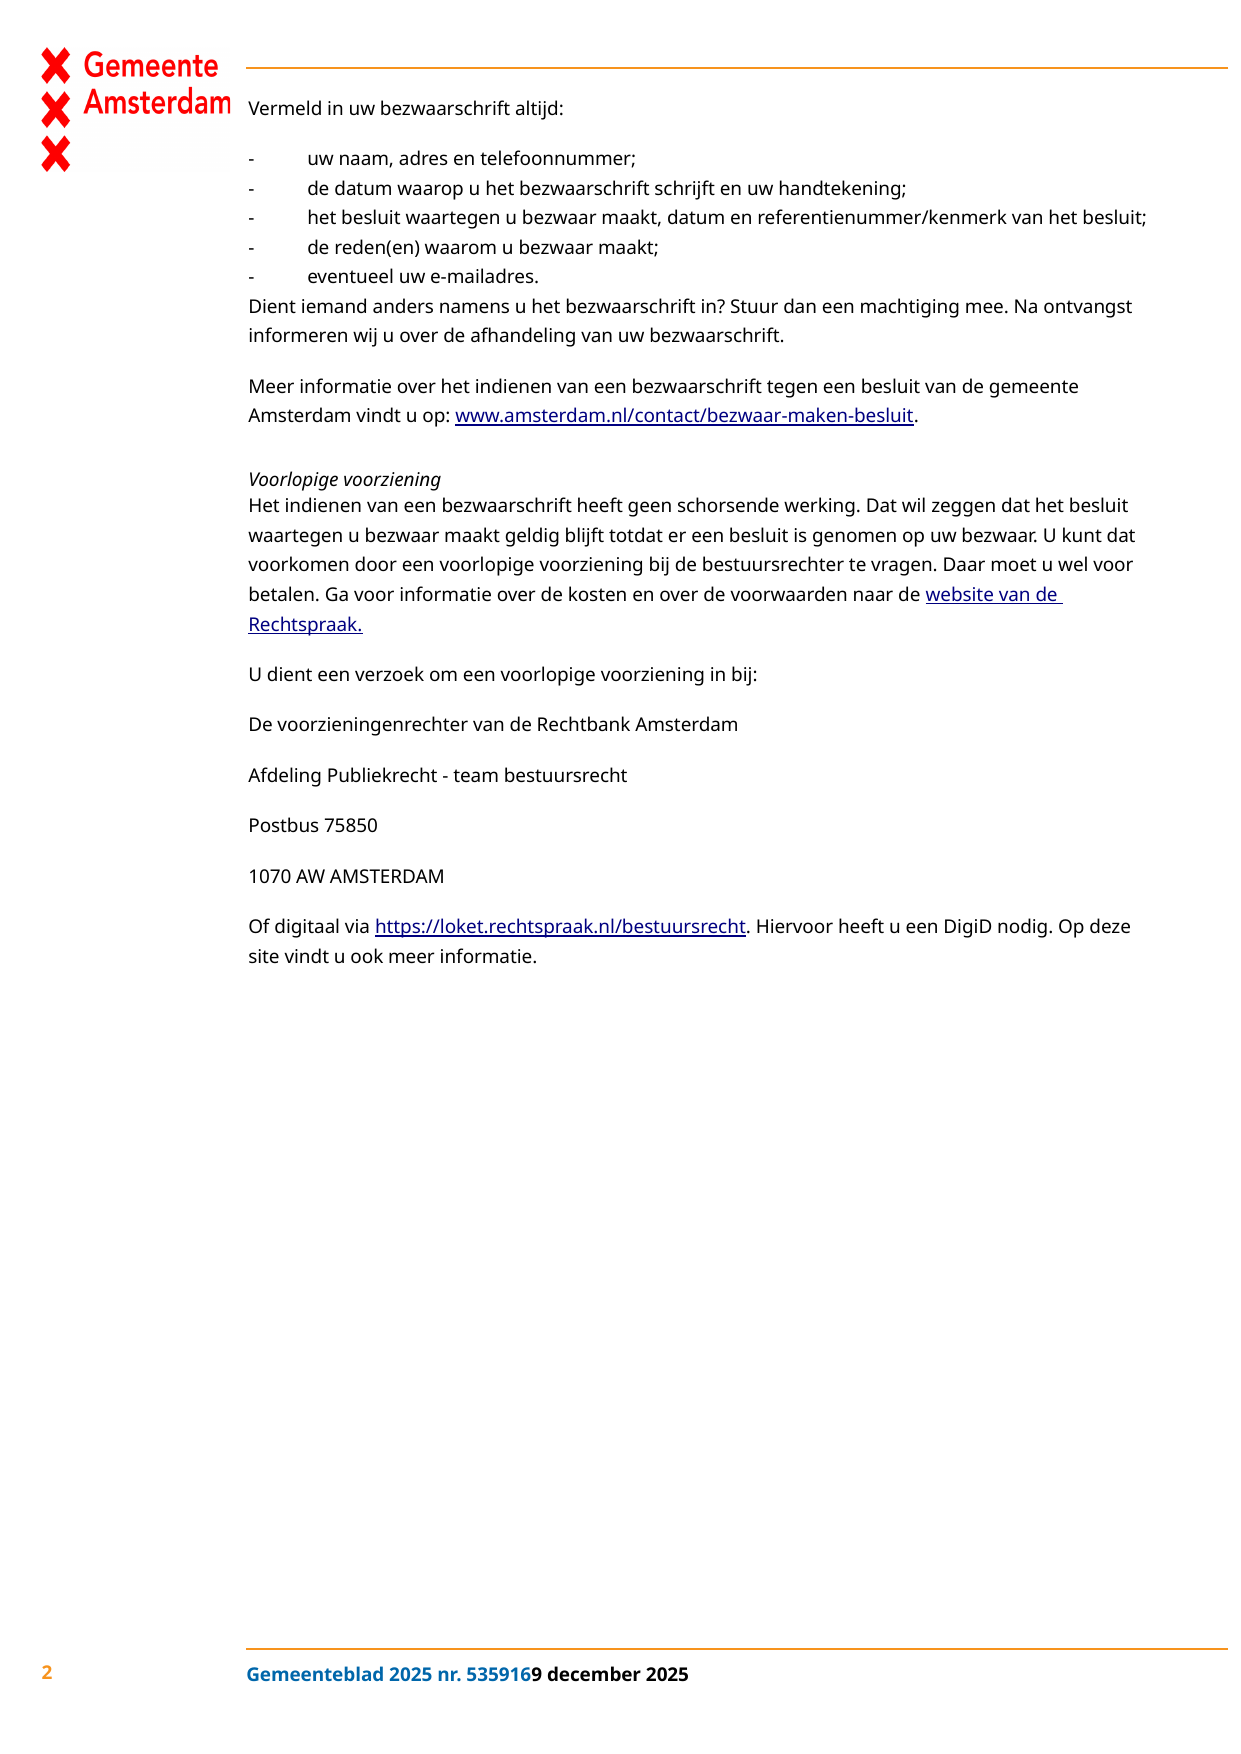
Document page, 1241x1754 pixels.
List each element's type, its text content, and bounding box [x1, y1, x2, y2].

list de datum waarop u het bezwaarschrift schrijft en uw handtekening; [248, 175, 1152, 201]
text Meer informatie over het indienen van een bezwaarschrift tegen een besluit van de gemeente Amsterdam vindt u op: www.amsterdam.nl/contact/bezwaar-maken-besluit. [248, 373, 1152, 428]
text Of digitaal via https://loket.rechtspraak.nl/bestuursrecht. Hiervoor heeft u een DigiD nodig. Op deze site vindt u ook meer informatie. [248, 913, 1152, 968]
list het besluit waartegen u bezwaar maakt, datum en referentienummer/kenmerk van het besluit; [248, 204, 1152, 230]
text De voorzieningenrechter van de Rechtbank Amsterdam [248, 712, 1152, 737]
text Het indienen van een bezwaarschrift heeft geen schorsende werking. Dat wil zeggen dat het besluit waartegen u bezwaar maakt geldig blijft totdat er een besluit is genomen op uw bezwaar. U kunt dat voorkomen door een voorlopige voorziening bij de bestuursrechter te vragen. Daar moet u wel voor betalen. Ga voor informatie over de kosten en over de voorwaarden naar de website van de Rechtspraak. [248, 492, 1152, 636]
text Voorlopige voorziening [248, 467, 1152, 492]
text Dient iemand anders namens u het bezwaarschrift in? Stuur dan een machtiging mee. Na ontvangst informeren wij u over de afhandeling van uw bezwaarschrift. [248, 293, 1152, 348]
picture [41, 47, 231, 172]
text Vermeld in uw bezwaarschrift altijd: [248, 95, 1152, 121]
text U dient een verzoek om een voorlopige voorziening in bij: [248, 661, 1152, 687]
list eventueel uw e-mailadres. [248, 263, 1152, 289]
list de reden(en) waarom u bezwaar maakt; [248, 234, 1152, 260]
list uw naam, adres en telefoonnummer; [248, 145, 1152, 171]
text Postbus 75850 [248, 812, 1152, 838]
text Afdeling Publiekrecht - team bestuursrecht [248, 762, 1152, 788]
text 1070 AW AMSTERDAM [248, 863, 1152, 888]
